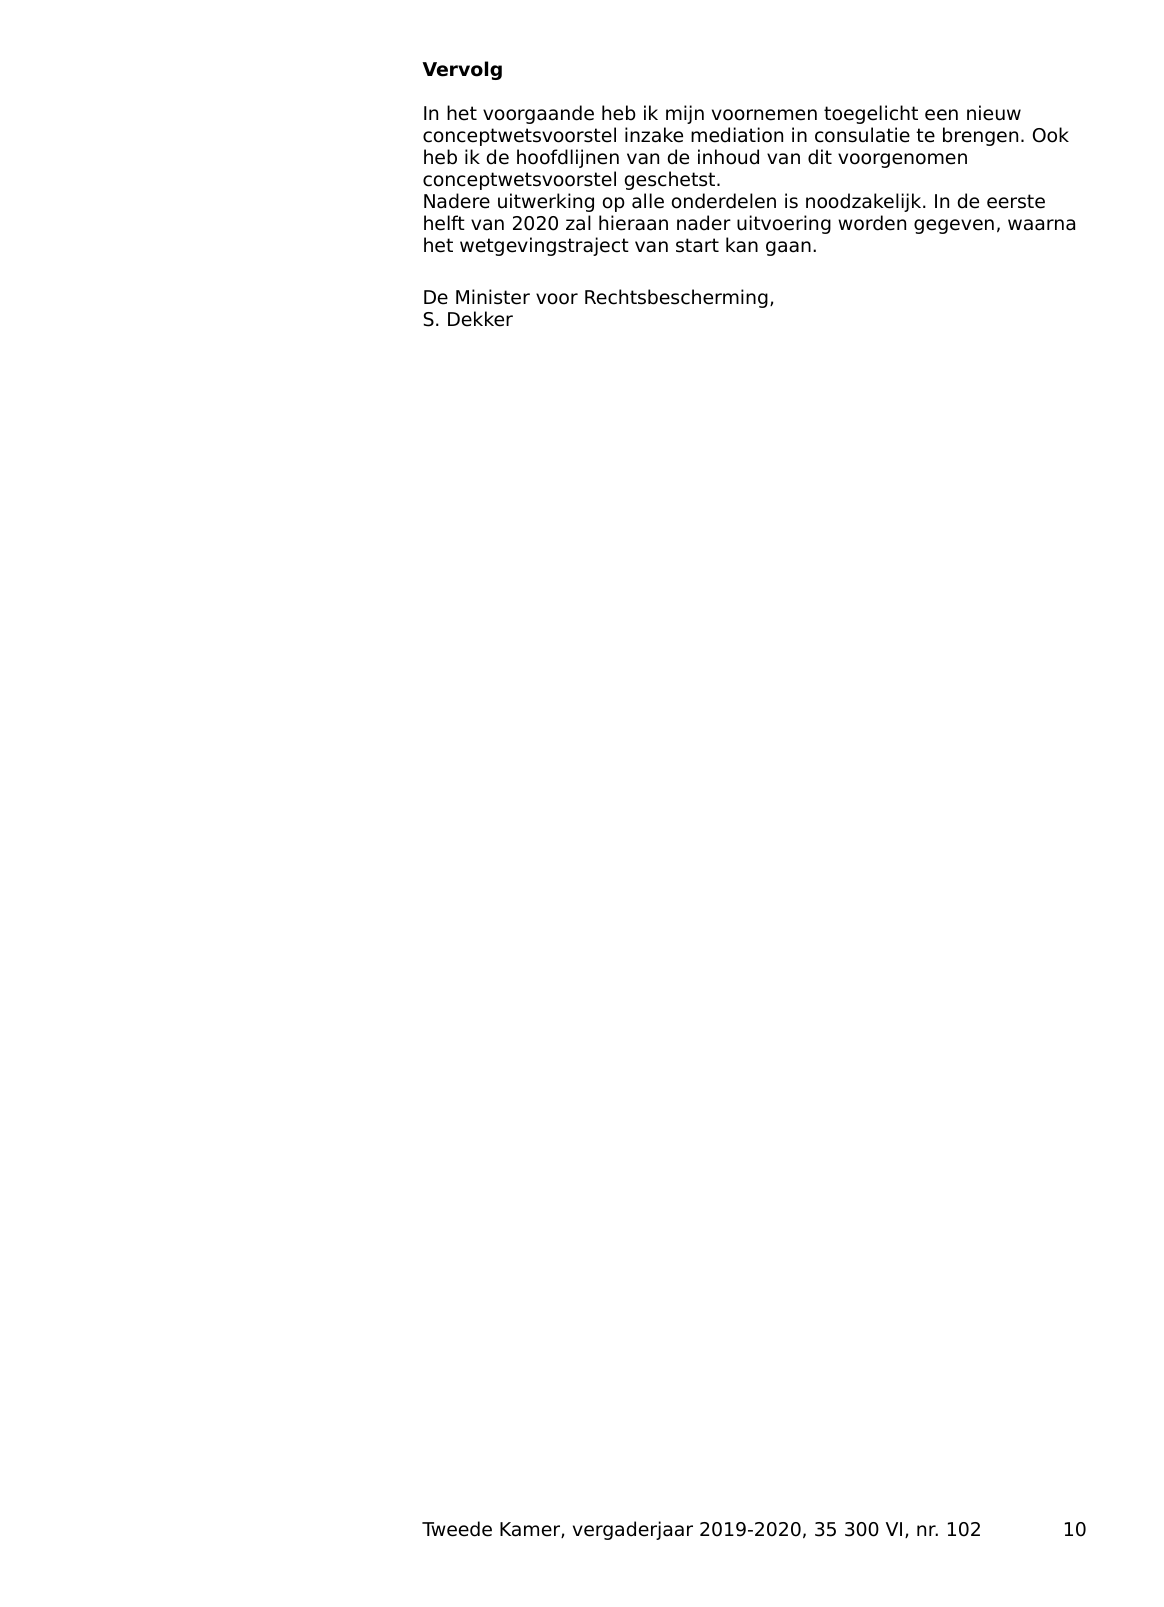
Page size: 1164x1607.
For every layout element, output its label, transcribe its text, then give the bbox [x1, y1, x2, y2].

text Nadere uitwerking op alle onderdelen is noodzakelijk. In de eerste helft van 2020 zal hieraan nader uitvoering worden gegeven, waarna het wetgevingstraject van start kan gaan. [422, 191, 1087, 257]
subtitle Vervolg [422, 59, 1087, 81]
text De Minister voor Rechtsbescherming, S. Dekker [422, 287, 1087, 331]
text In het voorgaande heb ik mijn voornemen toegelicht een nieuw conceptwetsvoorstel inzake mediation in consulatie te brengen. Ook heb ik de hoofdlijnen van de inhoud van dit voorgenomen conceptwetsvoorstel geschetst. [422, 103, 1087, 191]
